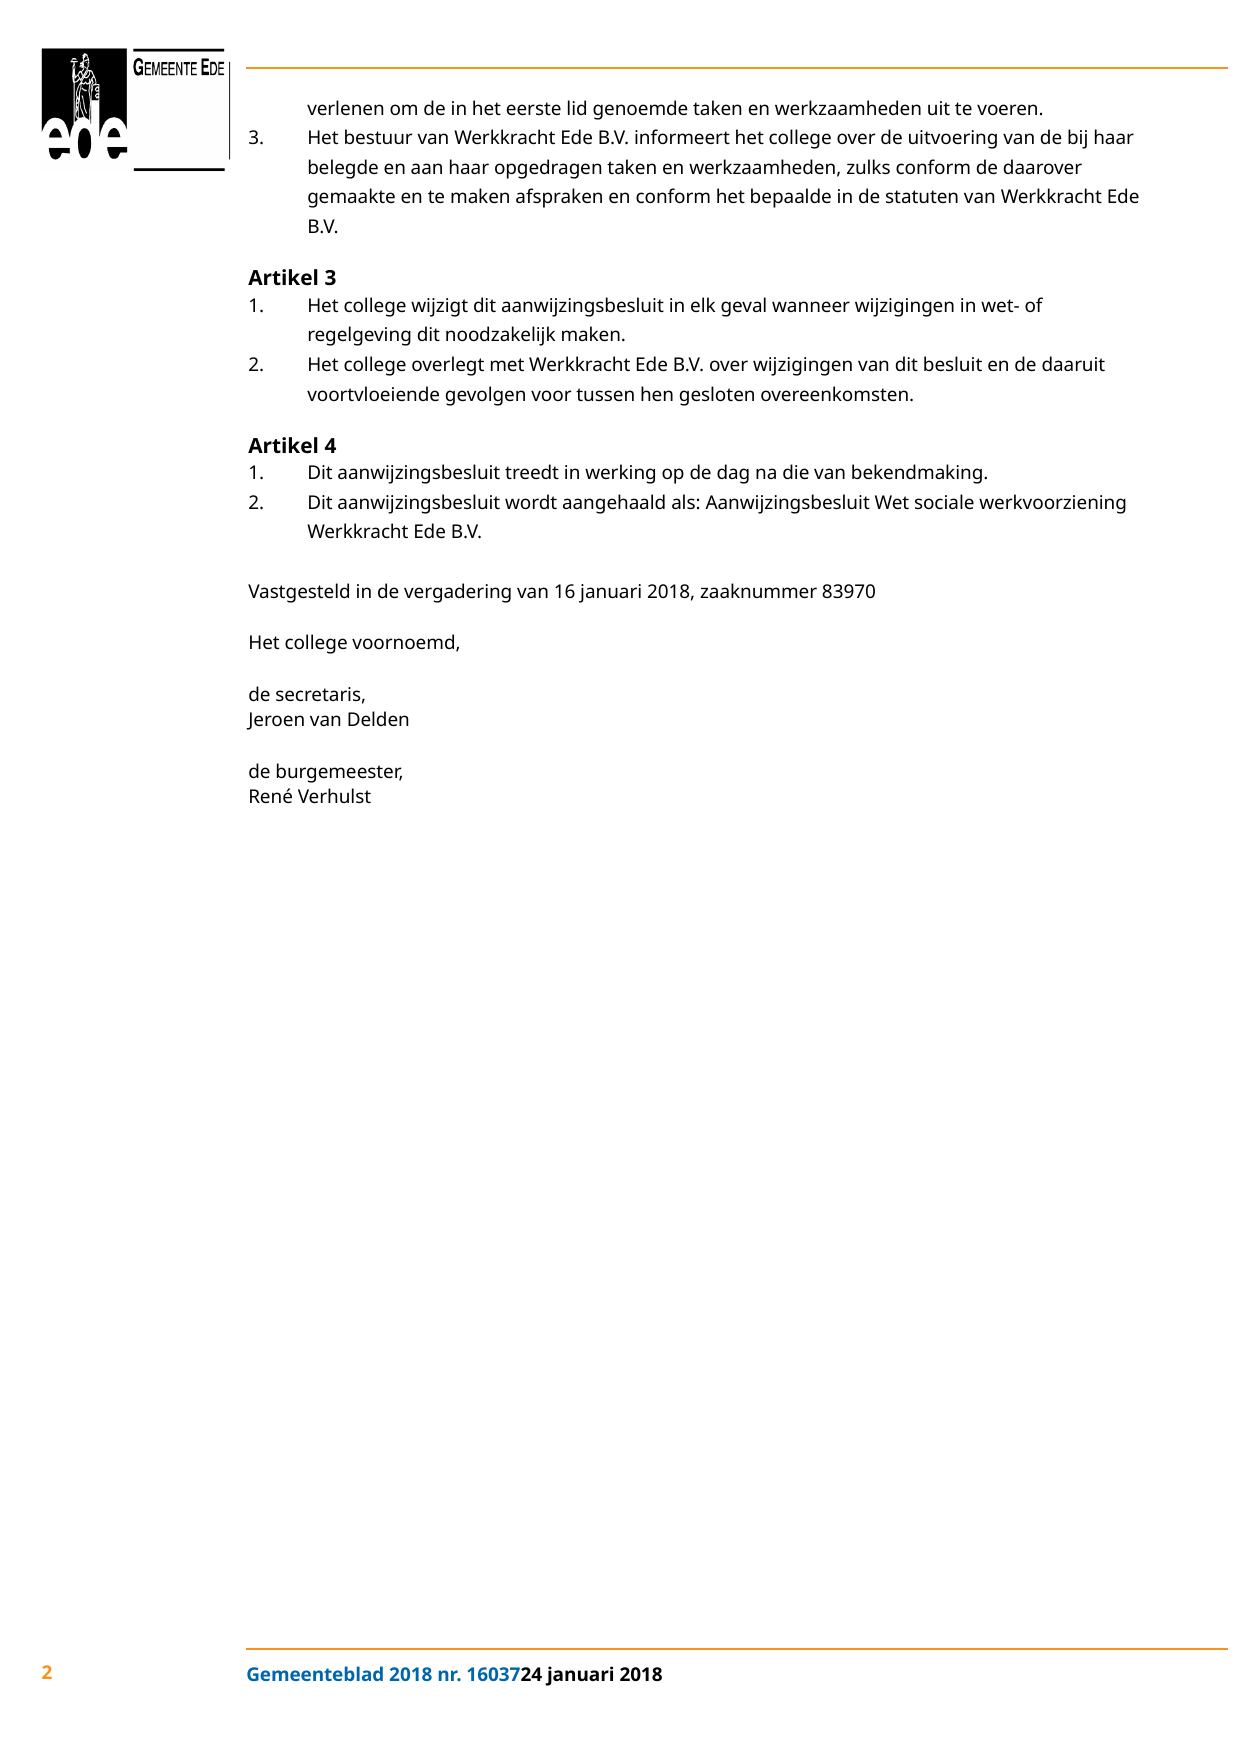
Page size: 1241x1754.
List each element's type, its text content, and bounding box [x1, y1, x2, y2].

text René Verhulst [248, 784, 1152, 809]
text de burgemeester, [248, 758, 1152, 784]
text de secretaris, [248, 681, 1152, 707]
list Het college overlegt met Werkkracht Ede B.V. over wijzigingen van dit besluit en de daaruit voortvloeiende gevolgen voor tussen hen gesloten overeenkomsten. [248, 351, 1152, 406]
list Het college wijzigt dit aanwijzingsbesluit in elk geval wanneer wijzigingen in wet- of regelgeving dit noodzakelijk maken. [248, 292, 1152, 347]
list Het bestuur van Werkkracht Ede B.V. informeert het college over de uitvoering van de bij haar belegde en aan haar opgedragen taken en werkzaamheden, zulks conform de daarover gemaakte en te maken afspraken en conform het bepaalde in de statuten van Werkkracht Ede B.V. [248, 124, 1152, 239]
text Vastgesteld in de vergadering van 16 januari 2018, zaaknummer 83970 [248, 578, 1152, 604]
text Artikel 4 [248, 431, 1152, 459]
list Dit aanwijzingsbesluit wordt aangehaald als: Aanwijzingsbesluit Wet sociale werkvoorziening Werkkracht Ede B.V. [248, 489, 1152, 544]
list Dit aanwijzingsbesluit treedt in werking op de dag na die van bekendmaking. [248, 459, 1152, 485]
text Jeroen van Delden [248, 707, 1152, 732]
picture [41, 47, 231, 172]
text Het college voornoemd, [248, 629, 1152, 655]
list verlenen om de in het eerste lid genoemde taken en werkzaamheden uit te voeren. [248, 95, 1152, 121]
text Artikel 3 [248, 263, 1152, 292]
